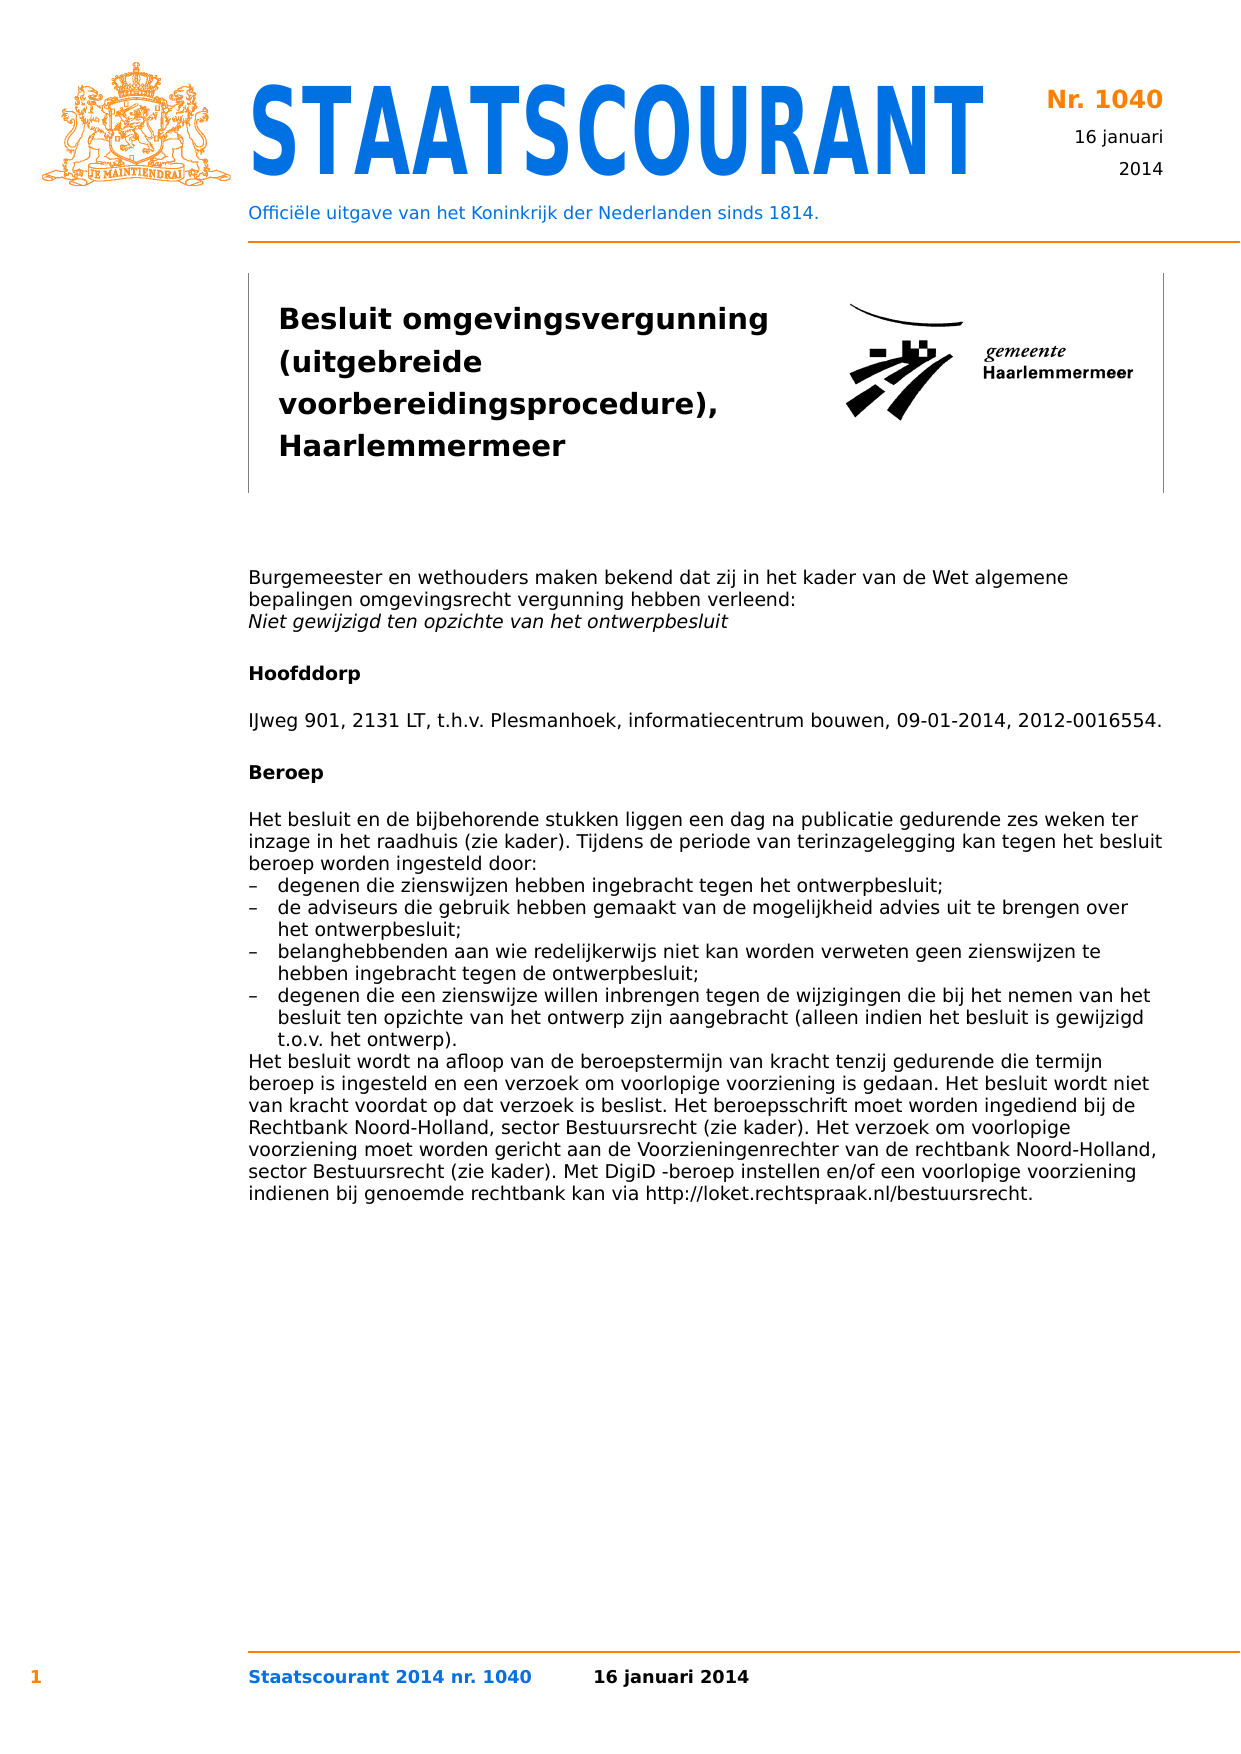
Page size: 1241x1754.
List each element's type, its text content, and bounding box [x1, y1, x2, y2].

subtitle Beroep [248, 762, 1163, 784]
text Het besluit wordt na afloop van de beroepstermijn van kracht tenzij gedurende die termijn beroep is ingesteld en een verzoek om voorlopige voorziening is gedaan. Het besluit wordt niet van kracht voordat op dat verzoek is beslist. Het beroepsschrift moet worden ingediend bij de Rechtbank Noord-Holland, sector Bestuursrecht (zie kader). Het verzoek om voorlopige voorziening moet worden gericht aan de Voorzieningenrechter van de rechtbank Noord-Holland, sector Bestuursrecht (zie kader). Met DigiD -beroep instellen en/of een voorlopige voorziening indienen bij genoemde rechtbank kan via http://loket.rechtspraak.nl/bestuursrecht. [248, 1051, 1163, 1204]
table_header STAATSCOURANT [248, 62, 998, 203]
text Burgemeester en wethouders maken bekend dat zij in het kader van de Wet algemene bepalingen omgevingsrecht vergunning hebben verleend: [248, 567, 1163, 611]
picture [41, 62, 231, 186]
text IJweg 901, 2131 LT, t.h.v. Plesmanhoek, informatiecentrum bouwen, 09-01-2014, 2012-0016554. [248, 710, 1163, 732]
text – de adviseurs die gebruik hebben gemaakt van de mogelijkheid advies uit te brengen over het ontwerpbesluit; [248, 897, 1163, 941]
table_header Nr. 1040 [998, 62, 1240, 121]
text – degenen die een zienswijze willen inbrengen tegen de wijzigingen die bij het nemen van het besluit ten opzichte van het ontwerp zijn aangebracht (alleen indien het besluit is gewijzigd t.o.v. het ontwerp). [248, 985, 1163, 1051]
table_cell 16 januari [998, 121, 1240, 153]
subtitle Hoofddorp [248, 663, 1163, 685]
text Het besluit en de bijbehorende stukken liggen een dag na publicatie gedurende zes weken ter inzage in het raadhuis (zie kader). Tijdens de periode van terinzagelegging kan tegen het besluit beroep worden ingesteld door: [248, 809, 1163, 875]
text – degenen die zienswijzen hebben ingebracht tegen het ontwerpbesluit; [248, 875, 1163, 897]
picture [844, 302, 1134, 421]
subtitle Besluit omgevingsvergunning (uitgebreide voorbereidingsprocedure), Haarlemmermeer [249, 273, 1163, 493]
table_cell Officiële uitgave van het Koninkrijk der Nederlanden sinds 1814. [248, 203, 1240, 241]
text – belanghebbenden aan wie redelijkerwijs niet kan worden verweten geen zienswijzen te hebben ingebracht tegen de ontwerpbesluit; [248, 941, 1163, 985]
text Niet gewijzigd ten opzichte van het ontwerpbesluit [248, 611, 1163, 633]
table_cell 2014 [998, 153, 1240, 203]
table_header [25, 62, 248, 241]
